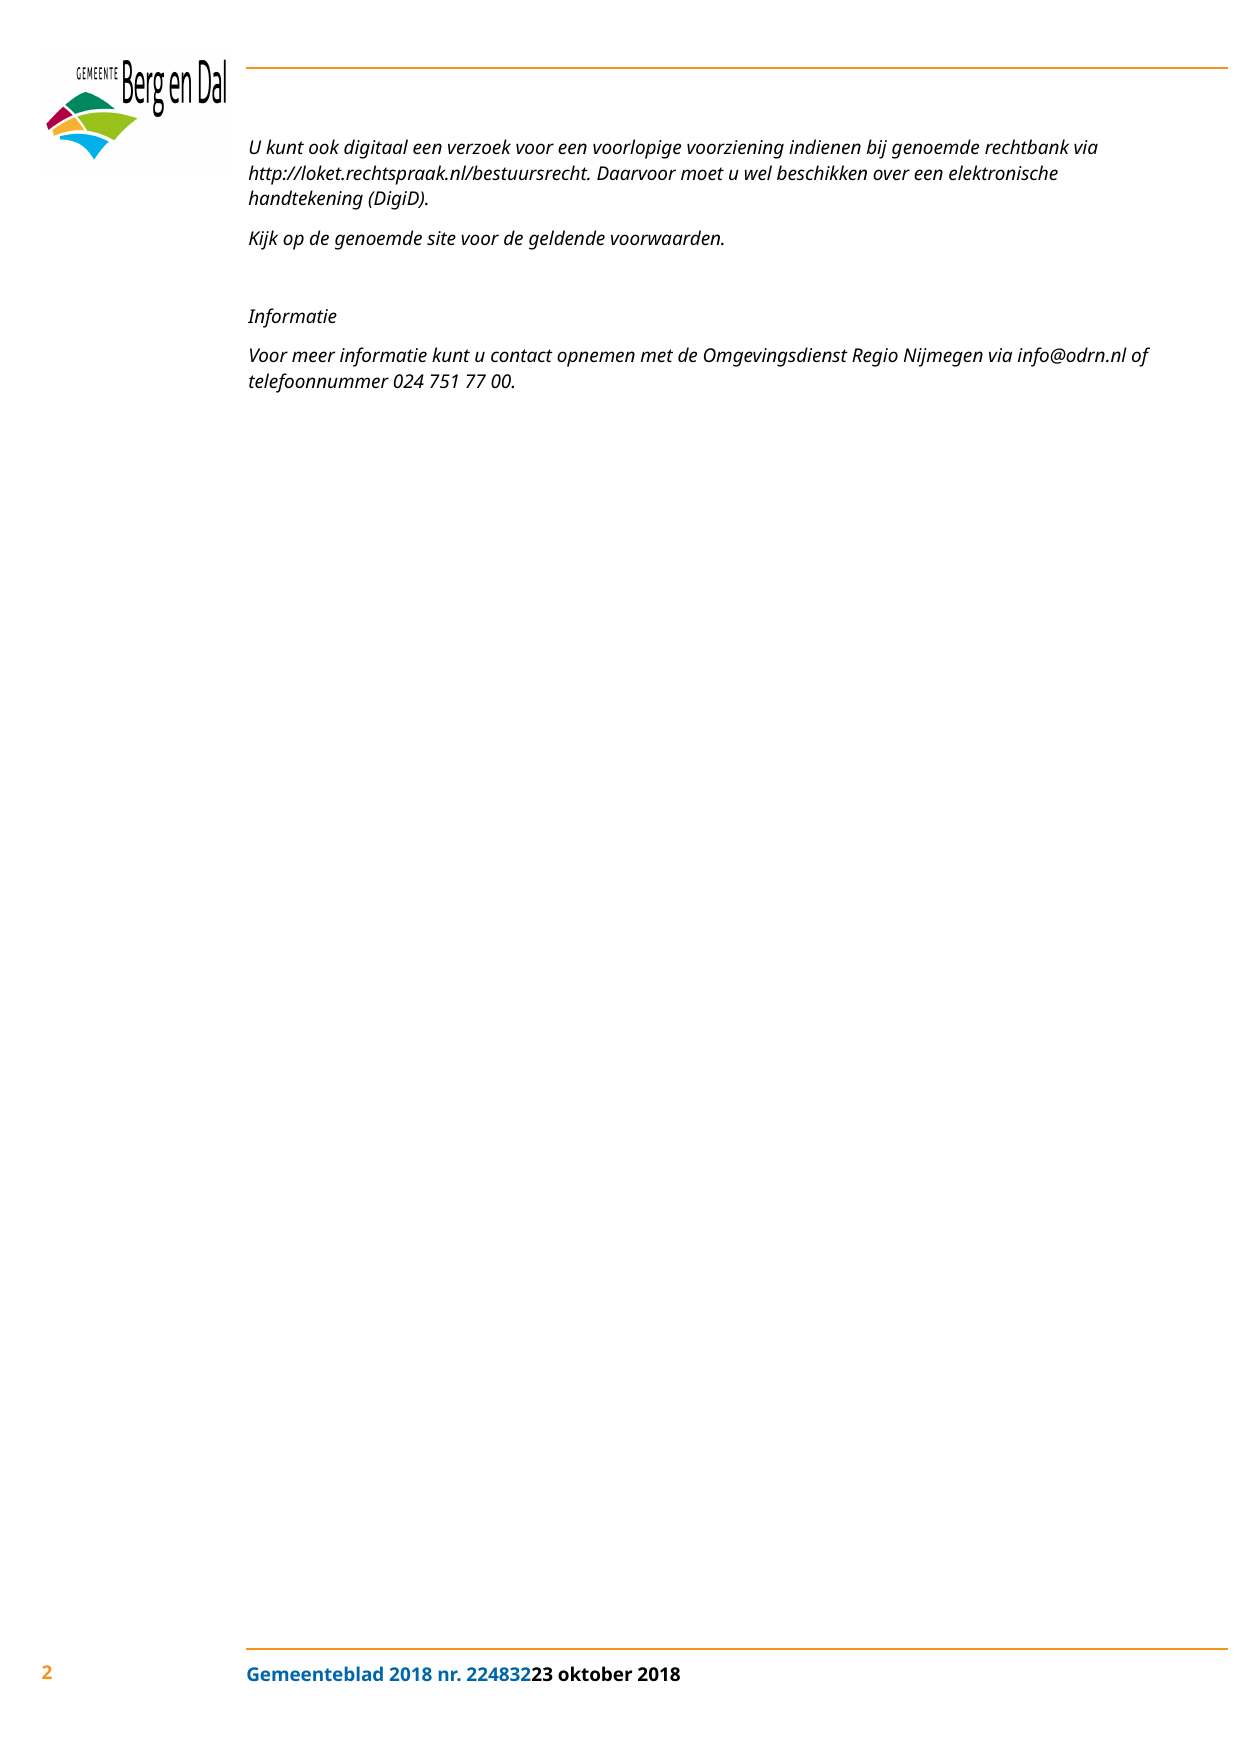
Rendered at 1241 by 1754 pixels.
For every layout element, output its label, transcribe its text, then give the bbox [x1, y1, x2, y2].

text Kijk op de genoemde site voor de geldende voorwaarden. [248, 225, 1152, 251]
picture [41, 47, 231, 172]
text Voor meer informatie kunt u contact opnemen met de Omgevingsdienst Regio Nijmegen via info@odrn.nl of telefoonnummer 024 751 77 00. [248, 343, 1152, 394]
text U kunt ook digitaal een verzoek voor een voorlopige voorziening indienen bij genoemde rechtbank via http://loket.rechtspraak.nl/bestuursrecht. Daarvoor moet u wel beschikken over een elektronische handtekening (DigiD). [248, 134, 1152, 211]
text Informatie [248, 303, 1152, 329]
